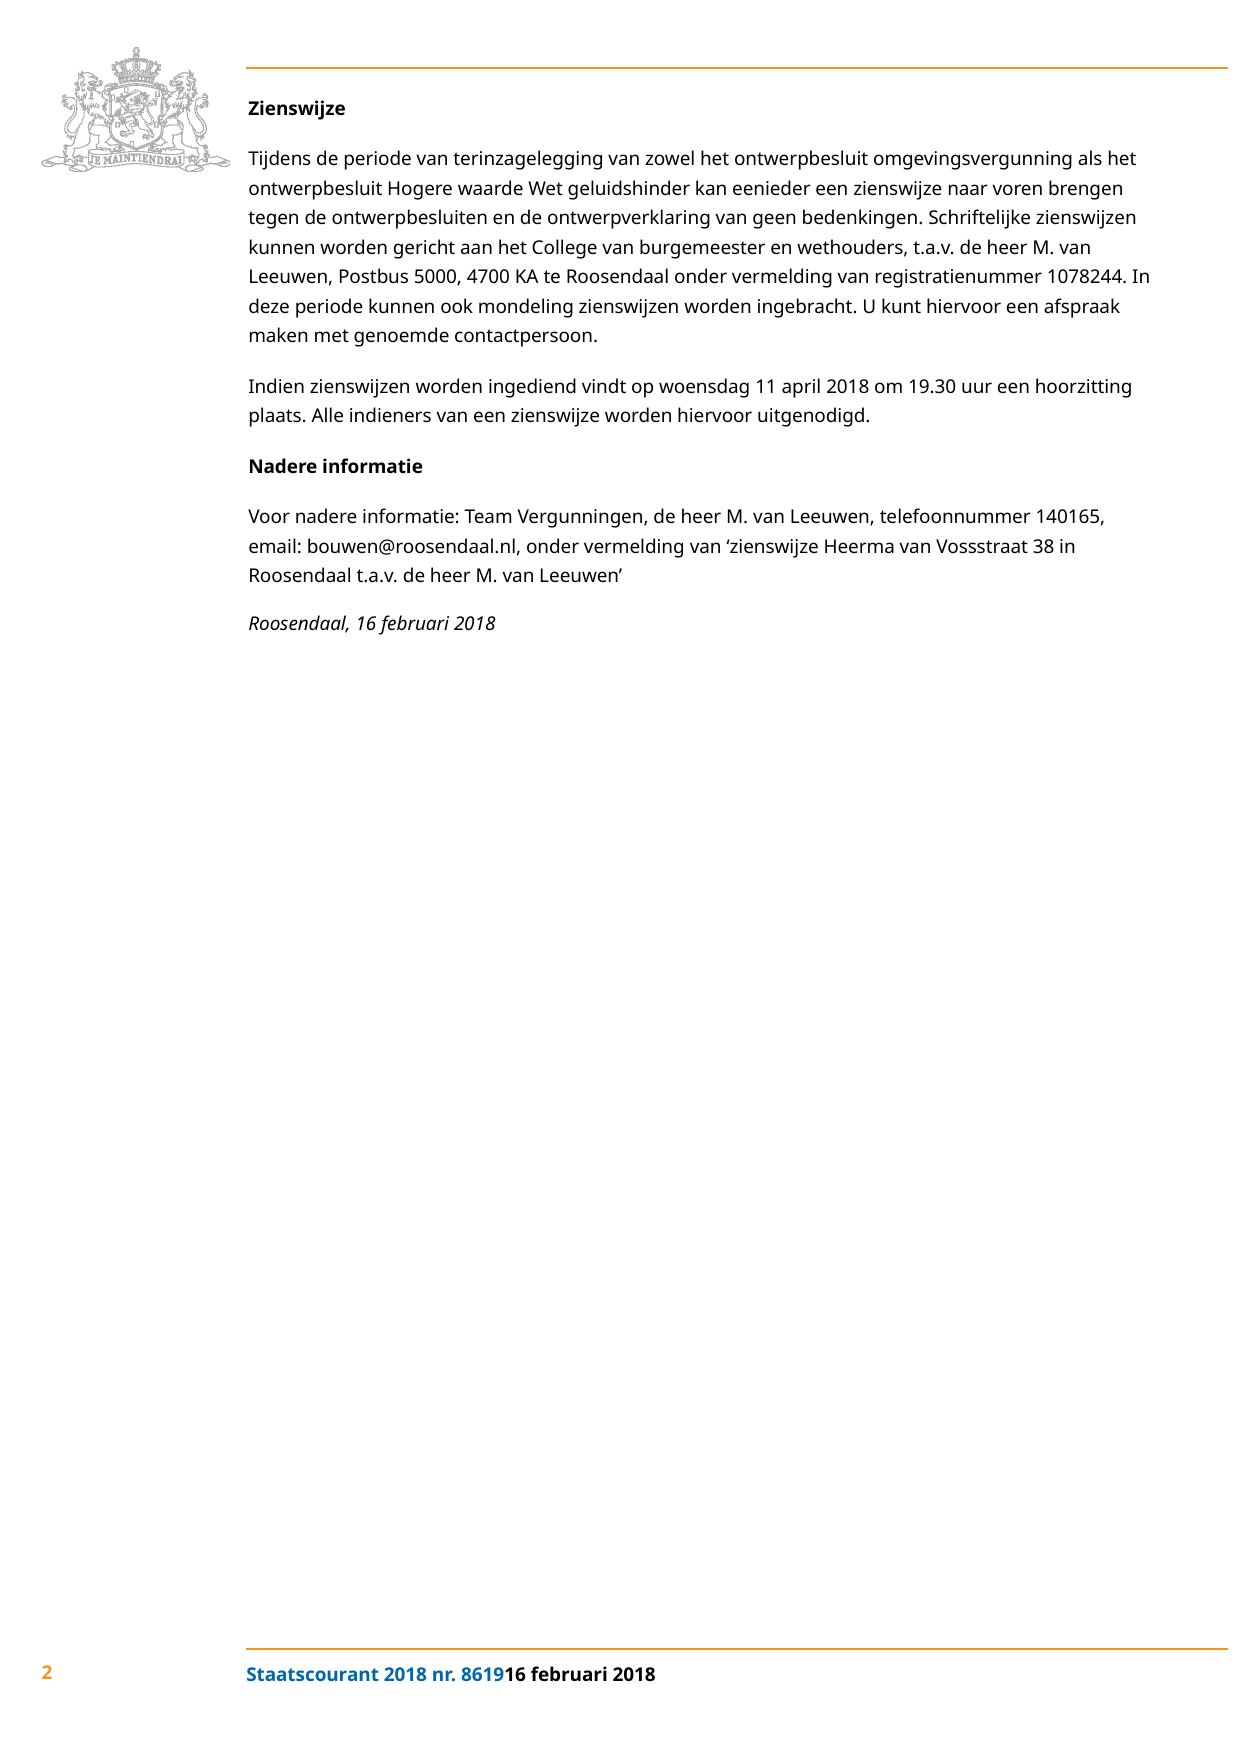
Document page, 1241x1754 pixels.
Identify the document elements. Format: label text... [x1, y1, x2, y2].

text Zienswijze [248, 95, 1152, 121]
text Nadere informatie [248, 453, 1152, 479]
text Roosendaal, 16 februari 2018 [248, 611, 1152, 636]
text Indien zienswijzen worden ingediend vindt op woensdag 11 april 2018 om 19.30 uur een hoorzitting plaats. Alle indieners van een zienswijze worden hiervoor uitgenodigd. [248, 373, 1152, 428]
text Voor nadere informatie: Team Vergunningen, de heer M. van Leeuwen, telefoonnummer 140165, email: bouwen@roosendaal.nl, onder vermelding van ‘zienswijze Heerma van Vossstraat 38 in Roosendaal t.a.v. de heer M. van Leeuwen’ [248, 503, 1152, 588]
text Tijdens de periode van terinzagelegging van zowel het ontwerpbesluit omgevingsvergunning als het ontwerpbesluit Hogere waarde Wet geluidshinder kan eenieder een zienswijze naar voren brengen tegen de ontwerpbesluiten en de ontwerpverklaring van geen bedenkingen. Schriftelijke zienswijzen kunnen worden gericht aan het College van burgemeester en wethouders, t.a.v. de heer M. van Leeuwen, Postbus 5000, 4700 KA te Roosendaal onder vermelding van registratienummer 1078244. In deze periode kunnen ook mondeling zienswijzen worden ingebracht. U kunt hiervoor een afspraak maken met genoemde contactpersoon. [248, 145, 1152, 348]
picture [41, 47, 231, 172]
